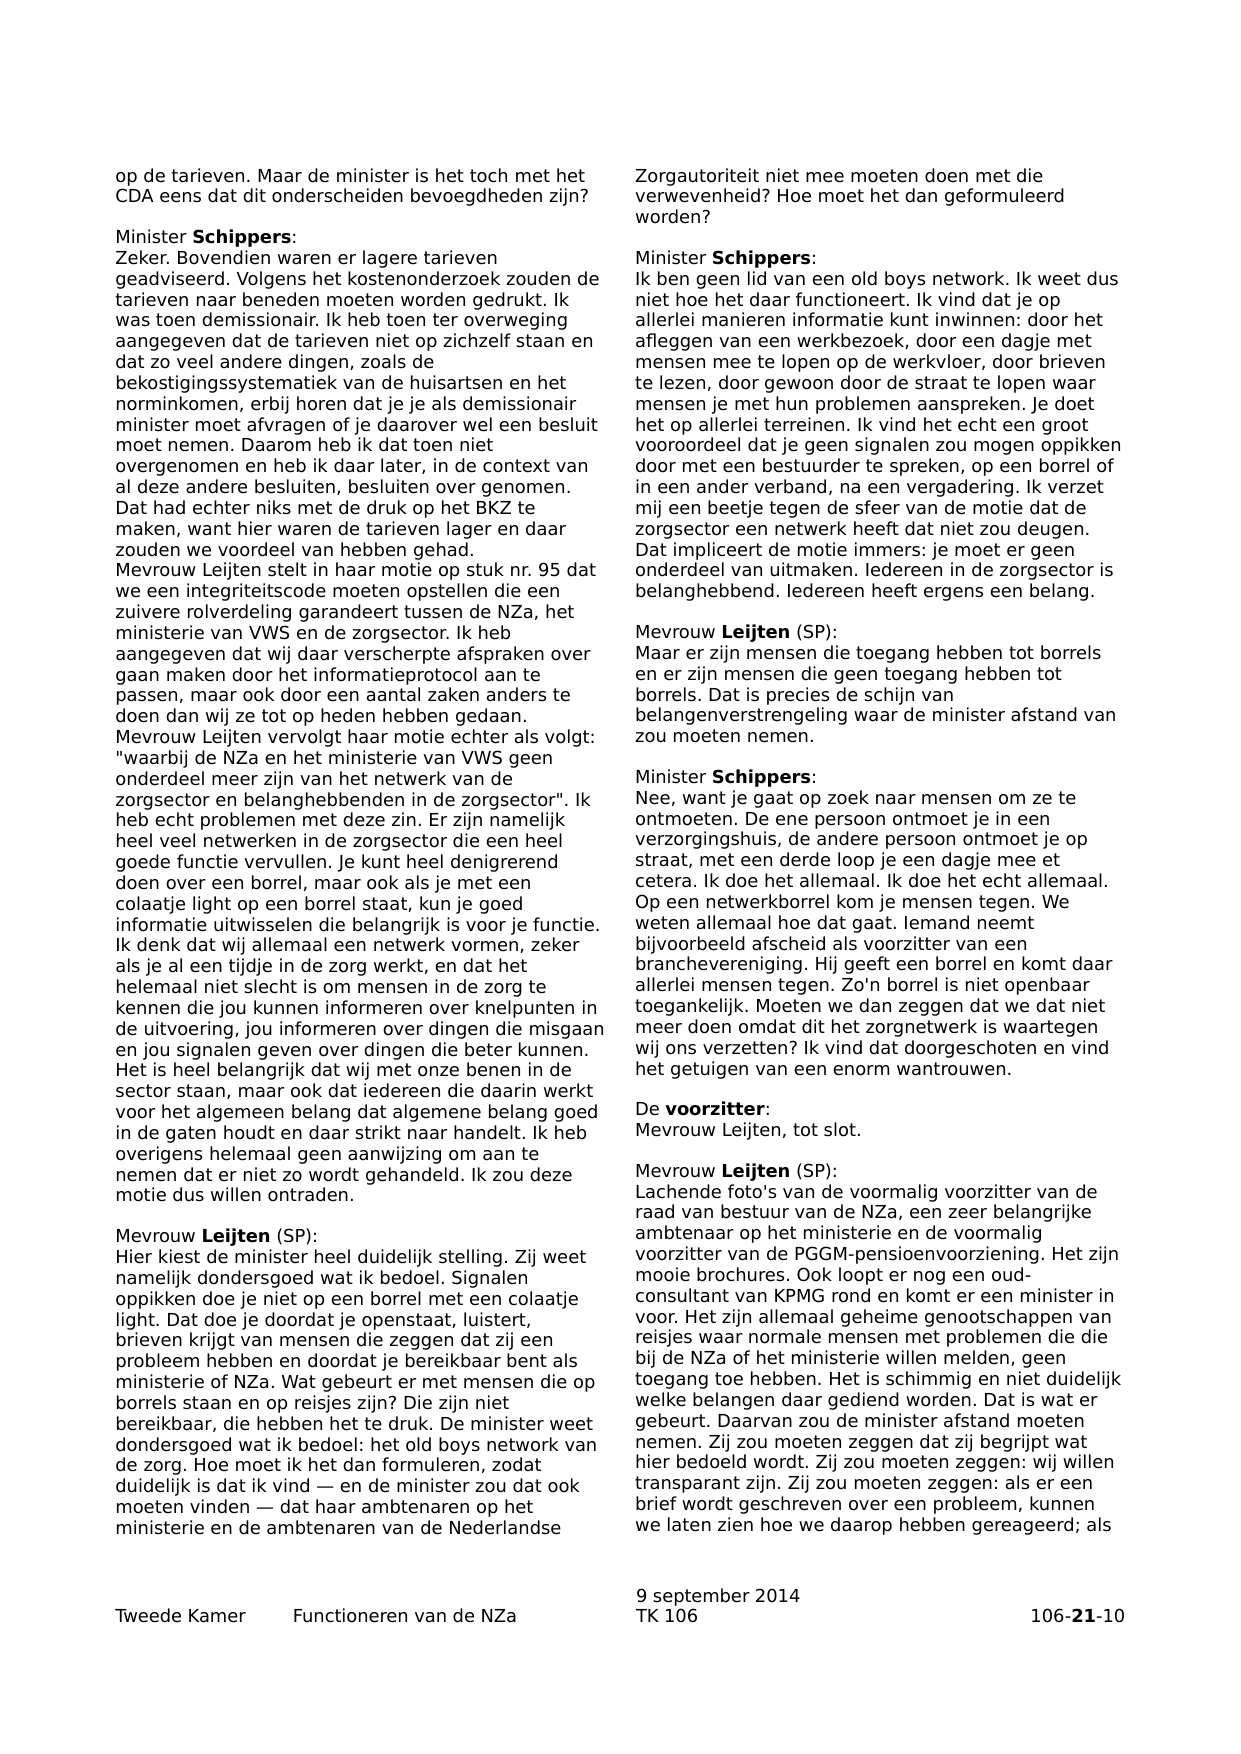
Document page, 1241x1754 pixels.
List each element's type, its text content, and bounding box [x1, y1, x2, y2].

text Maar er zijn mensen die toegang hebben tot borrels en er zijn mensen die geen toegang hebben tot borrels. Dat is precies de schijn van belangenverstrengeling waar de minister afstand van zou moeten nemen. [635, 643, 1125, 747]
text op de tarieven. Maar de minister is het toch met het CDA eens dat dit onderscheiden bevoegdheden zijn? [115, 165, 605, 207]
text Hier kiest de minister heel duidelijk stelling. Zij weet namelijk dondersgoed wat ik bedoel. Signalen oppikken doe je niet op een borrel met een colaatje light. Dat doe je doordat je openstaat, luistert, brieven krijgt van mensen die zeggen dat zij een probleem hebben en doordat je bereikbaar bent als ministerie of NZa. Wat gebeurt er met mensen die op borrels staan en op reisjes zijn? Die zijn niet bereikbaar, die hebben het te druk. De minister weet dondersgoed wat ik bedoel: het old boys network van de zorg. Hoe moet ik het dan formuleren, zodat duidelijk is dat ik vind — en de minister zou dat ook moeten vinden — dat haar ambtenaren op het ministerie en de ambtenaren van de Nederlandse [115, 1247, 605, 1538]
text Mevrouw Leijten (SP): [635, 622, 1125, 643]
text Mevrouw Leijten stelt in haar motie op stuk nr. 95 dat we een integriteitscode moeten opstellen die een zuivere rolverdeling garandeert tussen de NZa, het ministerie van VWS en de zorgsector. Ik heb aangegeven dat wij daar verscherpte afspraken over gaan maken door het informatieprotocol aan te passen, maar ook door een aantal zaken anders te doen dan wij ze tot op heden hebben gedaan. Mevrouw Leijten vervolgt haar motie echter als volgt: "waarbij de NZa en het ministerie van VWS geen onderdeel meer zijn van het netwerk van de zorgsector en belanghebbenden in de zorgsector". Ik heb echt problemen met deze zin. Er zijn namelijk heel veel netwerken in de zorgsector die een heel goede functie vervullen. Je kunt heel denigrerend doen over een borrel, maar ook als je met een colaatje light op een borrel staat, kun je goed informatie uitwisselen die belangrijk is voor je functie. Ik denk dat wij allemaal een netwerk vormen, zeker als je al een tijdje in de zorg werkt, en dat het helemaal niet slecht is om mensen in de zorg te kennen die jou kunnen informeren over knelpunten in de uitvoering, jou informeren over dingen die misgaan en jou signalen geven over dingen die beter kunnen. Het is heel belangrijk dat wij met onze benen in de sector staan, maar ook dat iedereen die daarin werkt voor het algemeen belang dat algemene belang goed in de gaten houdt en daar strikt naar handelt. Ik heb overigens helemaal geen aanwijzing om aan te nemen dat er niet zo wordt gehandeld. Ik zou deze motie dus willen ontraden. [115, 560, 605, 1206]
text Minister Schippers: [635, 767, 1125, 787]
text Mevrouw Leijten (SP): [635, 1161, 1125, 1181]
text Mevrouw Leijten (SP): [115, 1226, 605, 1247]
text Minister Schippers: [635, 248, 1125, 268]
text Nee, want je gaat op zoek naar mensen om ze te ontmoeten. De ene persoon ontmoet je in een verzorgingshuis, de andere persoon ontmoet je op straat, met een derde loop je een dagje mee et cetera. Ik doe het allemaal. Ik doe het echt allemaal. Op een netwerkborrel kom je mensen tegen. We weten allemaal hoe dat gaat. Iemand neemt bijvoorbeeld afscheid als voorzitter van een branchevereniging. Hij geeft een borrel en komt daar allerlei mensen tegen. Zo'n borrel is niet openbaar toegankelijk. Moeten we dan zeggen dat we dat niet meer doen omdat dit het zorgnetwerk is waartegen wij ons verzetten? Ik vind dat doorgeschoten en vind het getuigen van een enorm wantrouwen. [635, 787, 1125, 1079]
text Zorgautoriteit niet mee moeten doen met die verwevenheid? Hoe moet het dan geformuleerd worden? [635, 165, 1125, 228]
text Zeker. Bovendien waren er lagere tarieven geadviseerd. Volgens het kostenonderzoek zouden de tarieven naar beneden moeten worden gedrukt. Ik was toen demissionair. Ik heb toen ter overweging aangegeven dat de tarieven niet op zichzelf staan en dat zo veel andere dingen, zoals de bekostigingssystematiek van de huisartsen en het norminkomen, erbij horen dat je je als demissionair minister moet afvragen of je daarover wel een besluit moet nemen. Daarom heb ik dat toen niet overgenomen en heb ik daar later, in de context van al deze andere besluiten, besluiten over genomen. Dat had echter niks met de druk op het BKZ te maken, want hier waren de tarieven lager en daar zouden we voordeel van hebben gehad. [115, 248, 605, 560]
text Lachende foto's van de voormalig voorzitter van de raad van bestuur van de NZa, een zeer belangrijke ambtenaar op het ministerie en de voormalig voorzitter van de PGGM-pensioenvoorziening. Het zijn mooie brochures. Ook loopt er nog een oud-consultant van KPMG rond en komt er een minister in voor. Het zijn allemaal geheime genootschappen van reisjes waar normale mensen met problemen die die bij de NZa of het ministerie willen melden, geen toegang toe hebben. Het is schimmig en niet duidelijk welke belangen daar gediend worden. Dat is wat er gebeurt. Daarvan zou de minister afstand moeten nemen. Zij zou moeten zeggen dat zij begrijpt wat hier bedoeld wordt. Zij zou moeten zeggen: wij willen transparant zijn. Zij zou moeten zeggen: als er een brief wordt geschreven over een probleem, kunnen we laten zien hoe we daarop hebben gereageerd; als [635, 1181, 1125, 1536]
text De voorzitter: [635, 1099, 1125, 1120]
text Mevrouw Leijten, tot slot. [635, 1120, 1125, 1141]
text Ik ben geen lid van een old boys network. Ik weet dus niet hoe het daar functioneert. Ik vind dat je op allerlei manieren informatie kunt inwinnen: door het afleggen van een werkbezoek, door een dagje met mensen mee te lopen op de werkvloer, door brieven te lezen, door gewoon door de straat te lopen waar mensen je met hun problemen aanspreken. Je doet het op allerlei terreinen. Ik vind het echt een groot vooroordeel dat je geen signalen zou mogen oppikken door met een bestuurder te spreken, op een borrel of in een ander verband, na een vergadering. Ik verzet mij een beetje tegen de sfeer van de motie dat de zorgsector een netwerk heeft dat niet zou deugen. Dat impliceert de motie immers: je moet er geen onderdeel van uitmaken. Iedereen in de zorgsector is belanghebbend. Iedereen heeft ergens een belang. [635, 268, 1125, 602]
text Minister Schippers: [115, 227, 605, 248]
